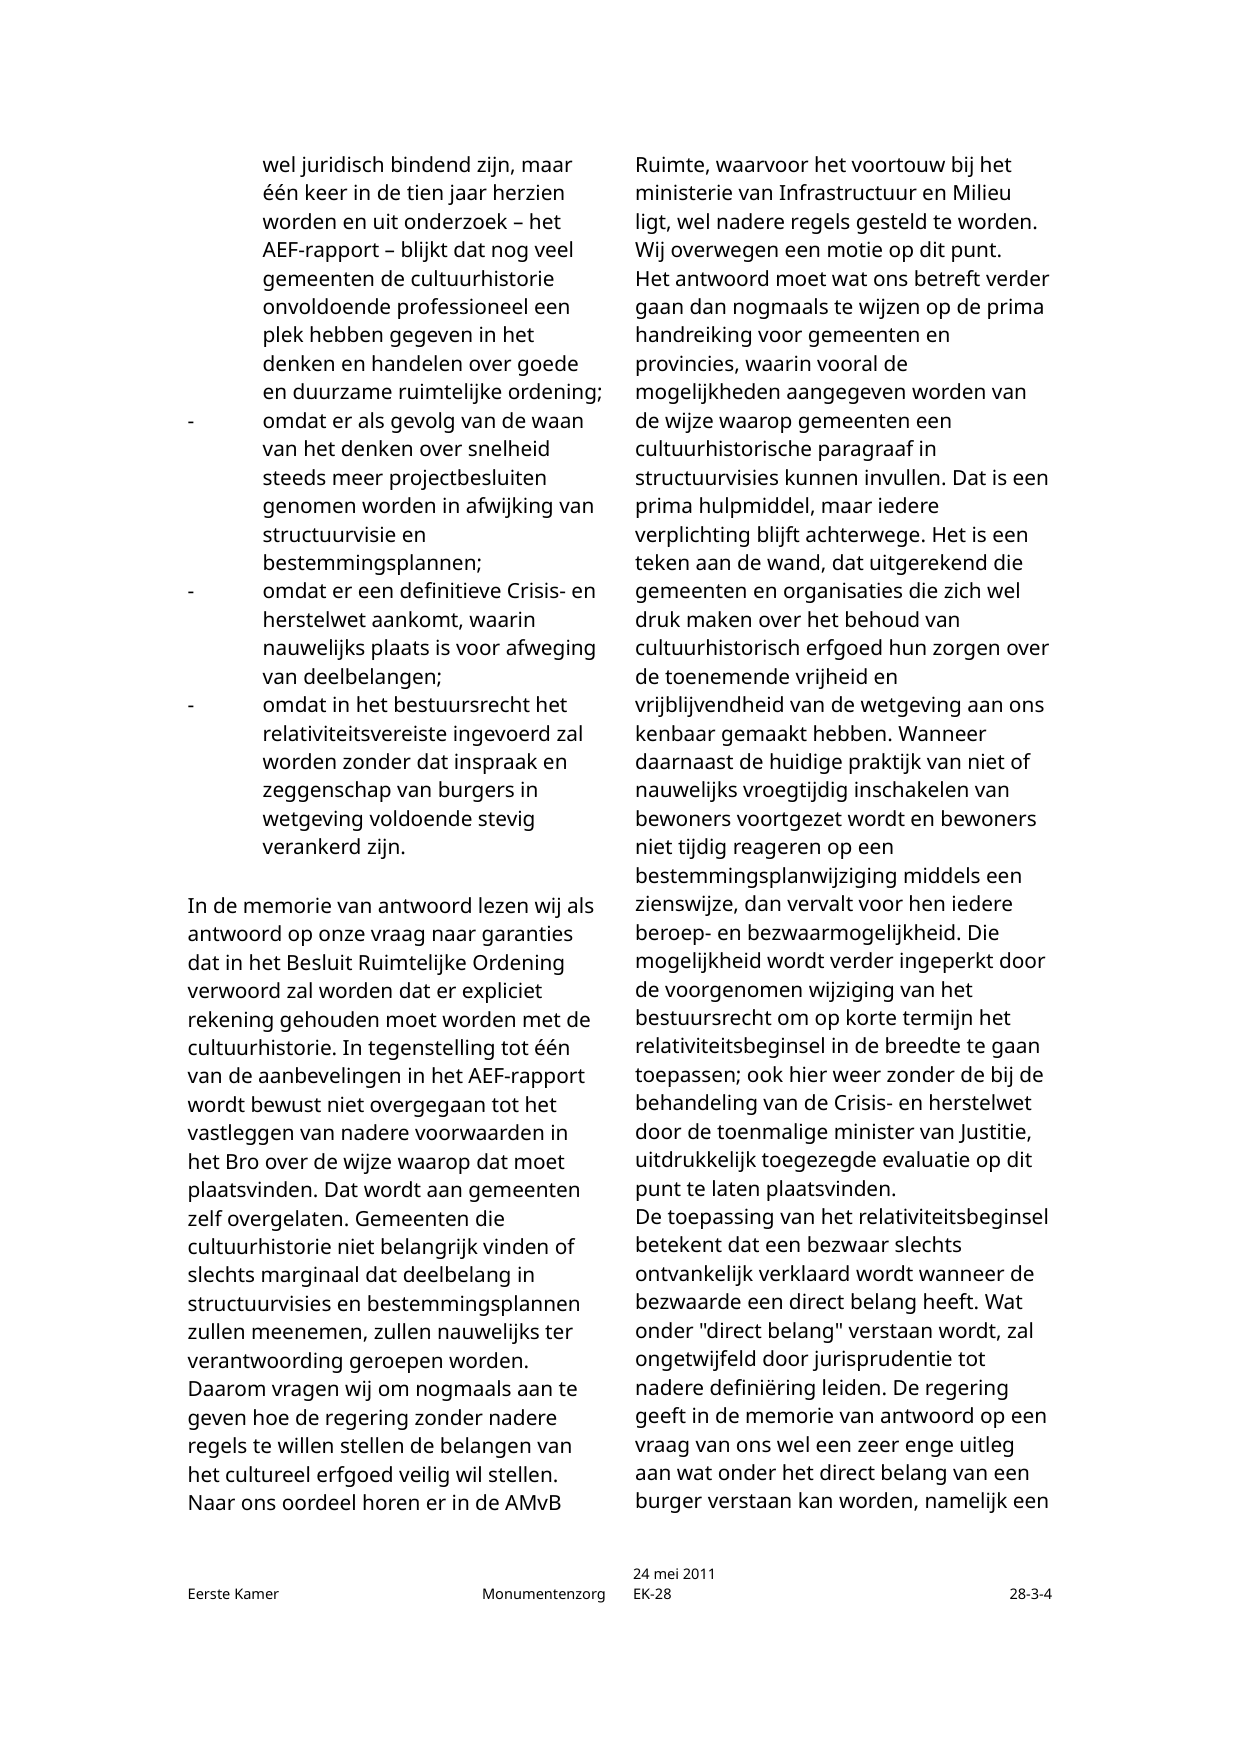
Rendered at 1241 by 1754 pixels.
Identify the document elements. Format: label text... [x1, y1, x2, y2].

list omdat in het bestuursrecht het relativiteitsvereiste ingevoerd zal worden zonder dat inspraak en zeggenschap van burgers in wetgeving voldoende stevig verankerd zijn. [187, 690, 605, 861]
text In de memorie van antwoord lezen wij als antwoord op onze vraag naar garanties dat in het Besluit Ruimtelijke Ordening verwoord zal worden dat er expliciet rekening gehouden moet worden met de cultuurhistorie. In tegenstelling tot één van de aanbevelingen in het AEF-rapport wordt bewust niet overgegaan tot het vastleggen van nadere voorwaarden in het Bro over de wijze waarop dat moet plaatsvinden. Dat wordt aan gemeenten zelf overgelaten. Gemeenten die cultuurhistorie niet belangrijk vinden of slechts marginaal dat deelbelang in structuurvisies en bestemmingsplannen zullen meenemen, zullen nauwelijks ter verantwoording geroepen worden. Daarom vragen wij om nogmaals aan te geven hoe de regering zonder nadere regels te willen stellen de belangen van het cultureel erfgoed veilig wil stellen. Naar ons oordeel horen er in de AMvB [187, 891, 605, 1517]
text Ruimte, waarvoor het voortouw bij het ministerie van Infrastructuur en Milieu ligt, wel nadere regels gesteld te worden. Wij overwegen een motie op dit punt. [635, 150, 1053, 264]
text De toepassing van het relativiteitsbeginsel betekent dat een bezwaar slechts ontvankelijk verklaard wordt wanneer de bezwaarde een direct belang heeft. Wat onder "direct belang" verstaan wordt, zal ongetwijfeld door jurisprudentie tot nadere definiëring leiden. De regering geeft in de memorie van antwoord op een vraag van ons wel een zeer enge uitleg aan wat onder het direct belang van een burger verstaan kan worden, namelijk een [635, 1202, 1053, 1515]
text Het antwoord moet wat ons betreft verder gaan dan nogmaals te wijzen op de prima handreiking voor gemeenten en provincies, waarin vooral de mogelijkheden aangegeven worden van de wijze waarop gemeenten een cultuurhistorische paragraaf in structuurvisies kunnen invullen. Dat is een prima hulpmiddel, maar iedere verplichting blijft achterwege. Het is een teken aan de wand, dat uitgerekend die gemeenten en organisaties die zich wel druk maken over het behoud van cultuurhistorisch erfgoed hun zorgen over de toenemende vrijheid en vrijblijvendheid van de wetgeving aan ons kenbaar gemaakt hebben. Wanneer daarnaast de huidige praktijk van niet of nauwelijks vroegtijdig inschakelen van bewoners voortgezet wordt en bewoners niet tijdig reageren op een bestemmingsplanwijziging middels een zienswijze, dan vervalt voor hen iedere beroep- en bezwaarmogelijkheid. Die mogelijkheid wordt verder ingeperkt door de voorgenomen wijziging van het bestuursrecht om op korte termijn het relativiteitsbeginsel in de breedte te gaan toepassen; ook hier weer zonder de bij de behandeling van de Crisis- en herstelwet door de toenmalige minister van Justitie, uitdrukkelijk toegezegde evaluatie op dit punt te laten plaatsvinden. [635, 264, 1053, 1202]
list wel juridisch bindend zijn, maar één keer in de tien jaar herzien worden en uit onderzoek – het AEF-rapport – blijkt dat nog veel gemeenten de cultuurhistorie onvoldoende professioneel een plek hebben gegeven in het denken en handelen over goede en duurzame ruimtelijke ordening; [187, 150, 605, 406]
list omdat er als gevolg van de waan van het denken over snelheid steeds meer projectbesluiten genomen worden in afwijking van structuurvisie en bestemmingsplannen; [187, 406, 605, 577]
list omdat er een definitieve Crisis- en herstelwet aankomt, waarin nauwelijks plaats is voor afweging van deelbelangen; [187, 577, 605, 690]
